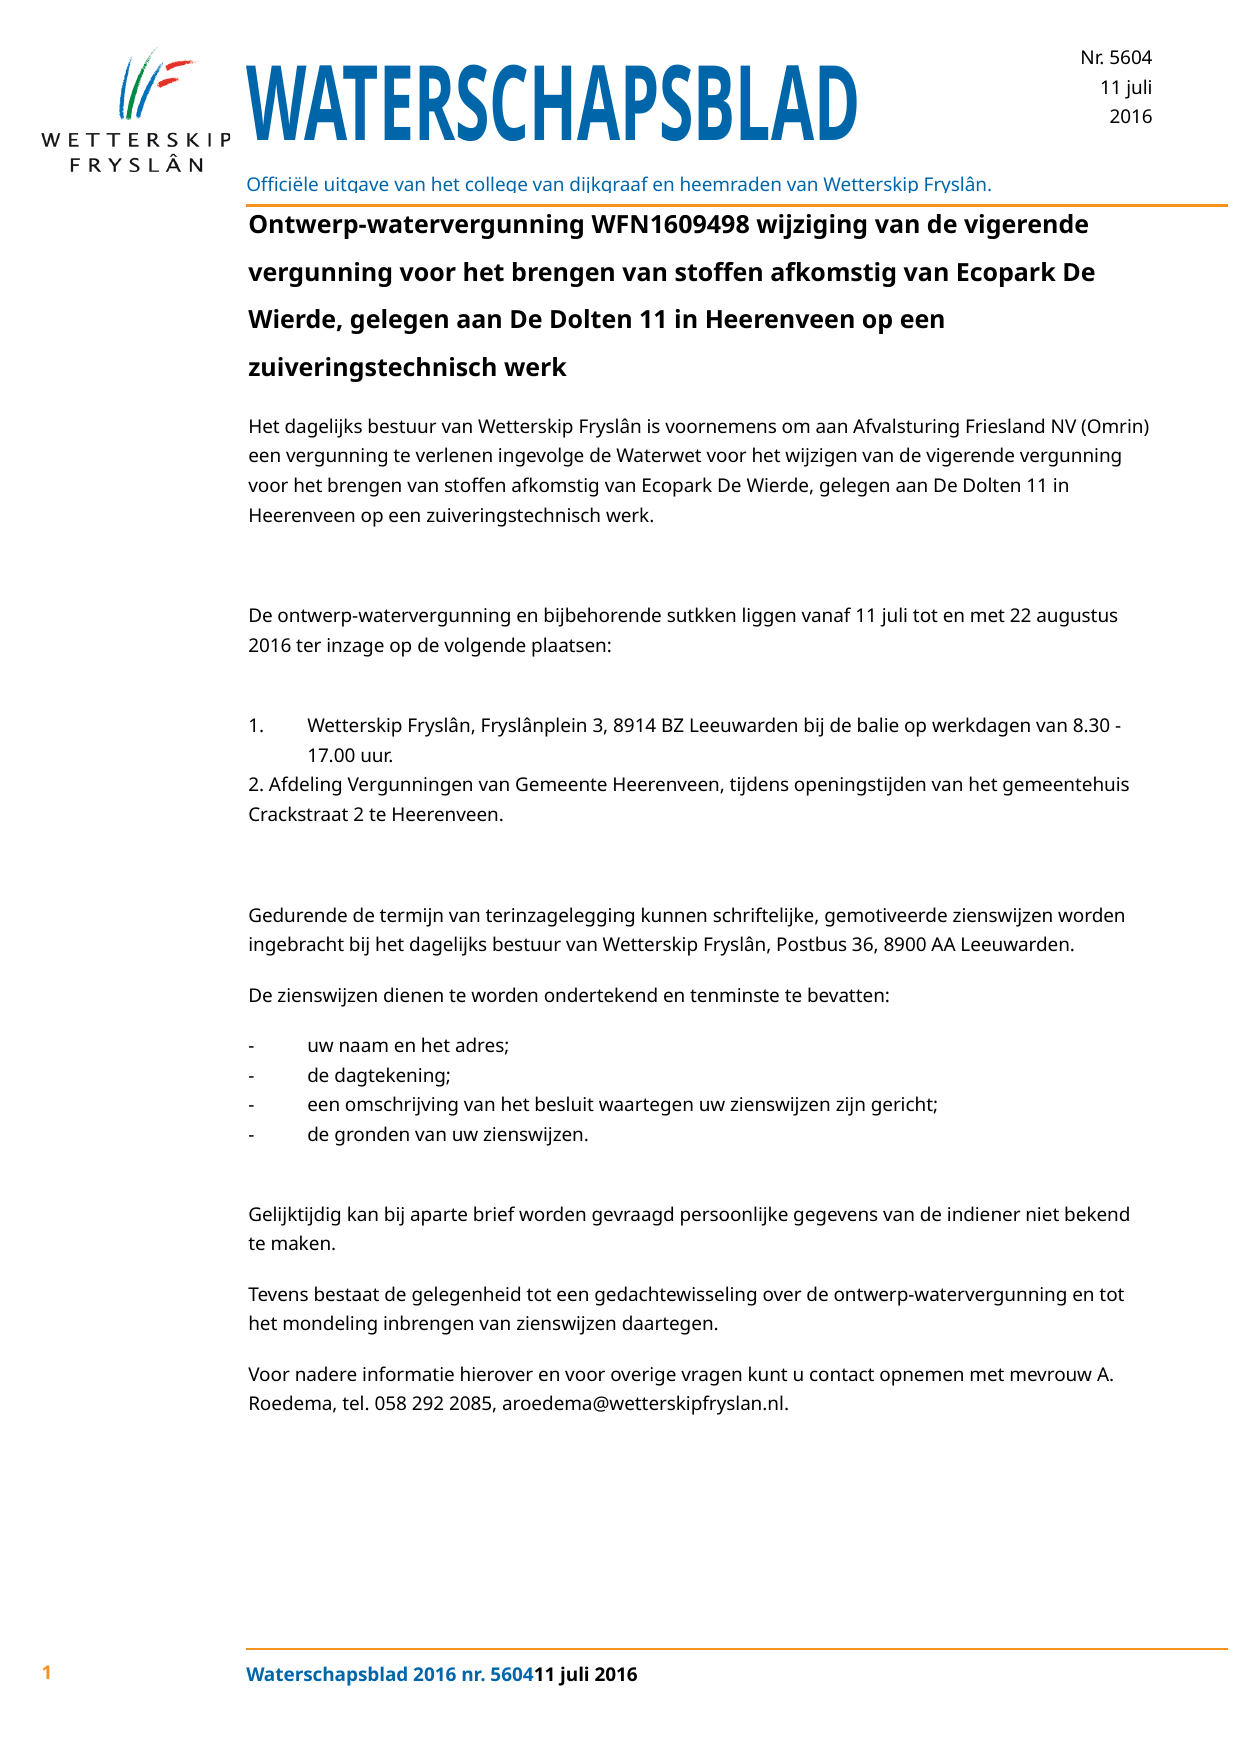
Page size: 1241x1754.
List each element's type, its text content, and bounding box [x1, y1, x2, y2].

list de dagtekening; [248, 1062, 1152, 1088]
text Gedurende de termijn van terinzagelegging kunnen schriftelijke, gemotiveerde zienswijzen worden ingebracht bij het dagelijks bestuur van Wetterskip Fryslân, Postbus 36, 8900 AA Leeuwarden. [248, 902, 1152, 957]
list uw naam en het adres; [248, 1032, 1152, 1058]
text Tevens bestaat de gelegenheid tot een gedachtewisseling over de ontwerp-watervergunning en tot het mondeling inbrengen van zienswijzen daartegen. [248, 1281, 1152, 1336]
list de gronden van uw zienswijzen. [248, 1121, 1152, 1147]
list een omschrijving van het besluit waartegen uw zienswijzen zijn gericht; [248, 1091, 1152, 1117]
text 2. Afdeling Vergunningen van Gemeente Heerenveen, tijdens openingstijden van het gemeentehuis Crackstraat 2 te Heerenveen. [248, 771, 1152, 827]
text Ontwerp-watervergunning WFN1609498 wijziging van de vigerende vergunning voor het brengen van stoffen afkomstig van Ecopark De Wierde, gelegen aan De Dolten 11 in Heerenveen op een zuiveringstechnisch werk [248, 207, 1152, 384]
text Voor nadere informatie hierover en voor overige vragen kunt u contact opnemen met mevrouw A. Roedema, tel. 058 292 2085, aroedema@wetterskipfryslan.nl. [248, 1361, 1152, 1416]
text Gelijktijdig kan bij aparte brief worden gevraagd persoonlijke gegevens van de indiener niet bekend te maken. [248, 1201, 1152, 1256]
text De ontwerp-watervergunning en bijbehorende sutkken liggen vanaf 11 juli tot en met 22 augustus 2016 ter inzage op de volgende plaatsen: [248, 603, 1152, 658]
text De zienswijzen dienen te worden ondertekend en tenminste te bevatten: [248, 982, 1152, 1008]
text Het dagelijks bestuur van Wetterskip Fryslân is voornemens om aan Afvalsturing Friesland NV (Omrin) een vergunning te verlenen ingevolge de Waterwet voor het wijzigen van de vigerende vergunning voor het brengen van stoffen afkomstig van Ecopark De Wierde, gelegen aan De Dolten 11 in Heerenveen op een zuiveringstechnisch werk. [248, 413, 1152, 528]
list Wetterskip Fryslân, Fryslânplein 3, 8914 BZ Leeuwarden bij de balie op werkdagen van 8.30 - 17.00 uur. [248, 712, 1152, 768]
picture [41, 47, 231, 172]
